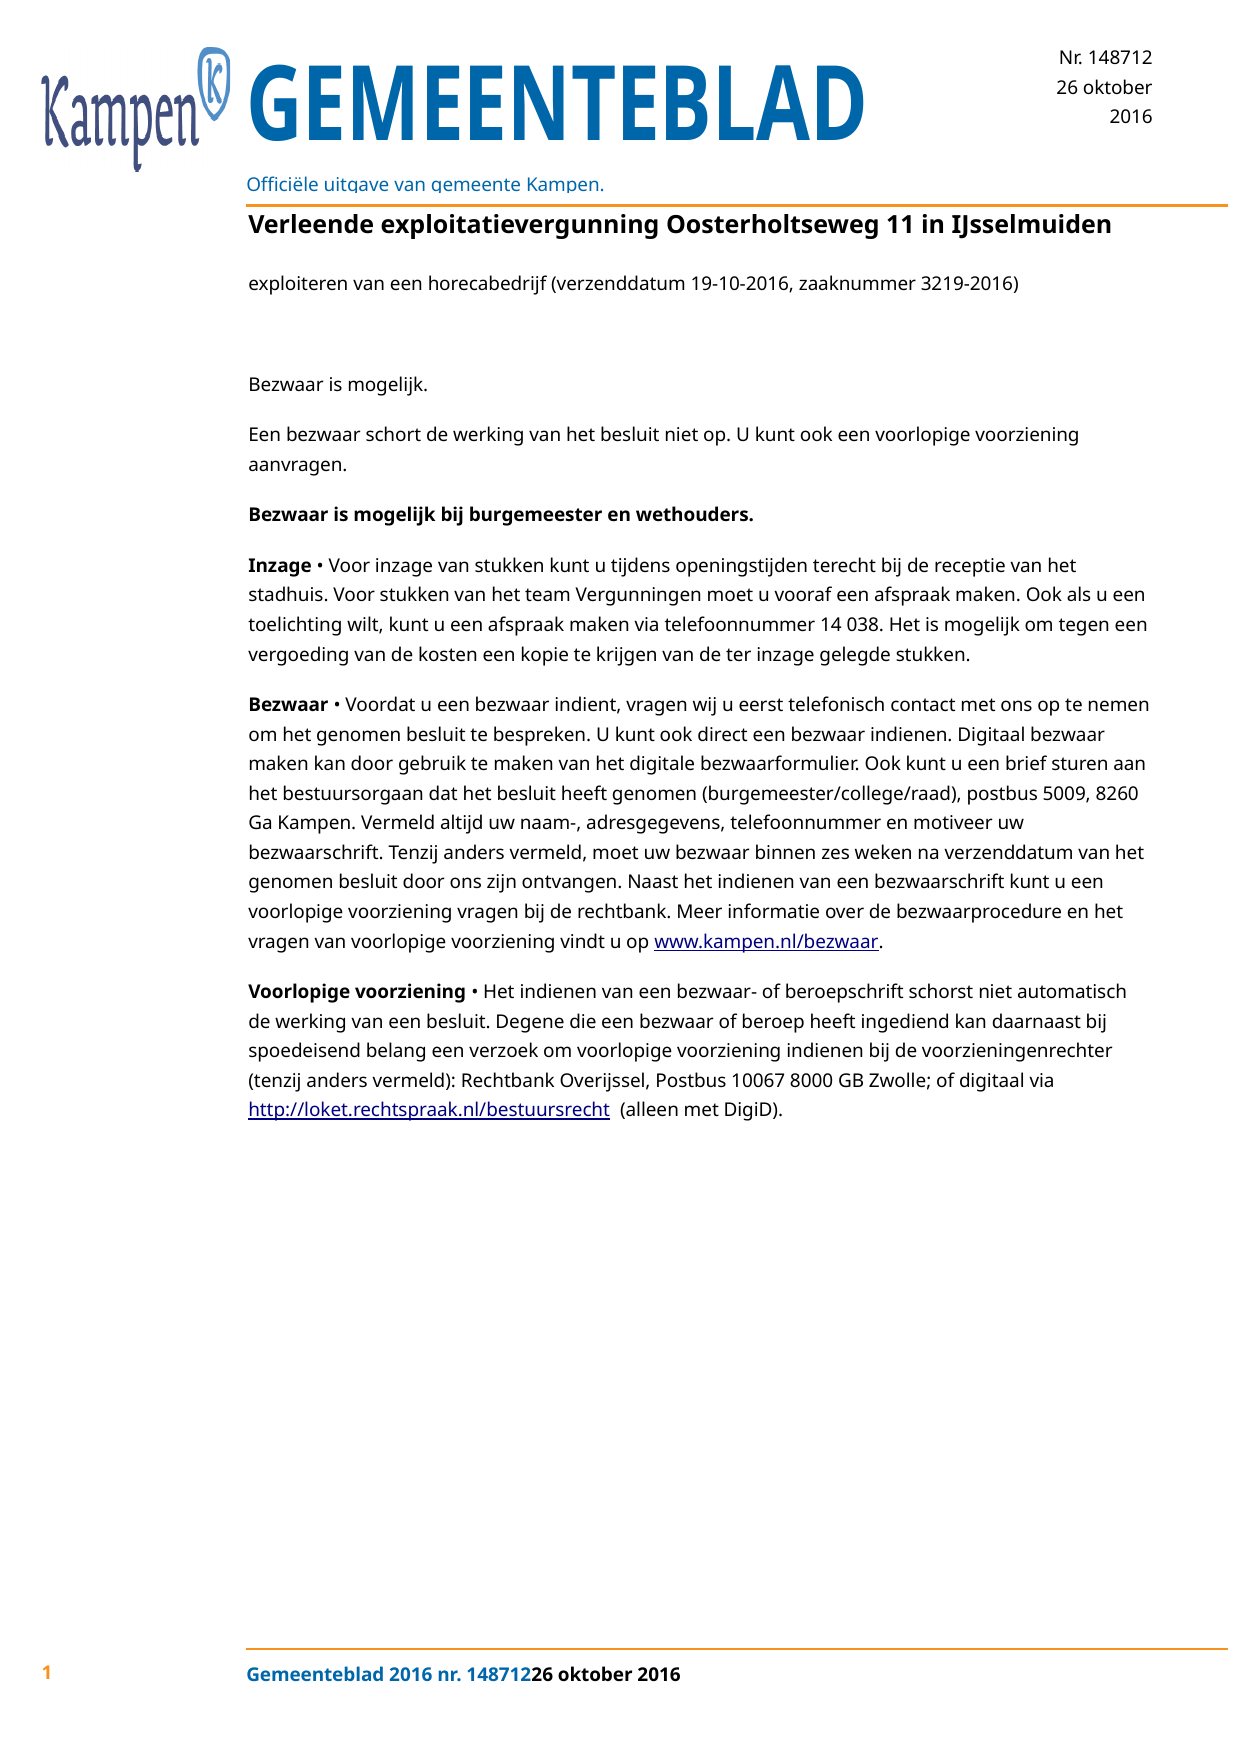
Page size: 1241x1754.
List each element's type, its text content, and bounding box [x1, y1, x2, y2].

text Een bezwaar schort de werking van het besluit niet op. U kunt ook een voorlopige voorziening aanvragen. [248, 422, 1152, 477]
text Bezwaar is mogelijk. [248, 371, 1152, 397]
picture [41, 47, 231, 172]
text exploiteren van een horecabedrijf (verzenddatum 19-10-2016, zaaknummer 3219-2016) [248, 270, 1152, 296]
text Inzage • Voor inzage van stukken kunt u tijdens openingstijden terecht bij de receptie van het stadhuis. Voor stukken van het team Vergunningen moet u vooraf een afspraak maken. Ook als u een toelichting wilt, kunt u een afspraak maken via telefoonnummer 14 038. Het is mogelijk om tegen een vergoeding van de kosten een kopie te krijgen van de ter inzage gelegde stukken. [248, 552, 1152, 666]
text Bezwaar • Voordat u een bezwaar indient, vragen wij u eerst telefonisch contact met ons op te nemen om het genomen besluit te bespreken. U kunt ook direct een bezwaar indienen. Digitaal bezwaar maken kan door gebruik te maken van het digitale bezwaarformulier. Ook kunt u een brief sturen aan het bestuursorgaan dat het besluit heeft genomen (burgemeester/college/raad), postbus 5009, 8260 Ga Kampen. Vermeld altijd uw naam-, adresgegevens, telefoonnummer en motiveer uw bezwaarschrift. Tenzij anders vermeld, moet uw bezwaar binnen zes weken na verzenddatum van het genomen besluit door ons zijn ontvangen. Naast het indienen van een bezwaarschrift kunt u een voorlopige voorziening vragen bij de rechtbank. Meer informatie over de bezwaarprocedure en het vragen van voorlopige voorziening vindt u op www.kampen.nl/bezwaar. [248, 691, 1152, 953]
text Bezwaar is mogelijk bij burgemeester en wethouders. [248, 502, 1152, 527]
text Verleende exploitatievergunning Oosterholtseweg 11 in IJsselmuiden [248, 207, 1152, 241]
text Voorlopige voorziening • Het indienen van een bezwaar- of beroepschrift schorst niet automatisch de werking van een besluit. Degene die een bezwaar of beroep heeft ingediend kan daarnaast bij spoedeisend belang een verzoek om voorlopige voorziening indienen bij de voorzieningenrechter (tenzij anders vermeld): Rechtbank Overijssel, Postbus 10067 8000 GB Zwolle; of digitaal via http://loket.rechtspraak.nl/bestuursrecht (alleen met DigiD). [248, 978, 1152, 1122]
